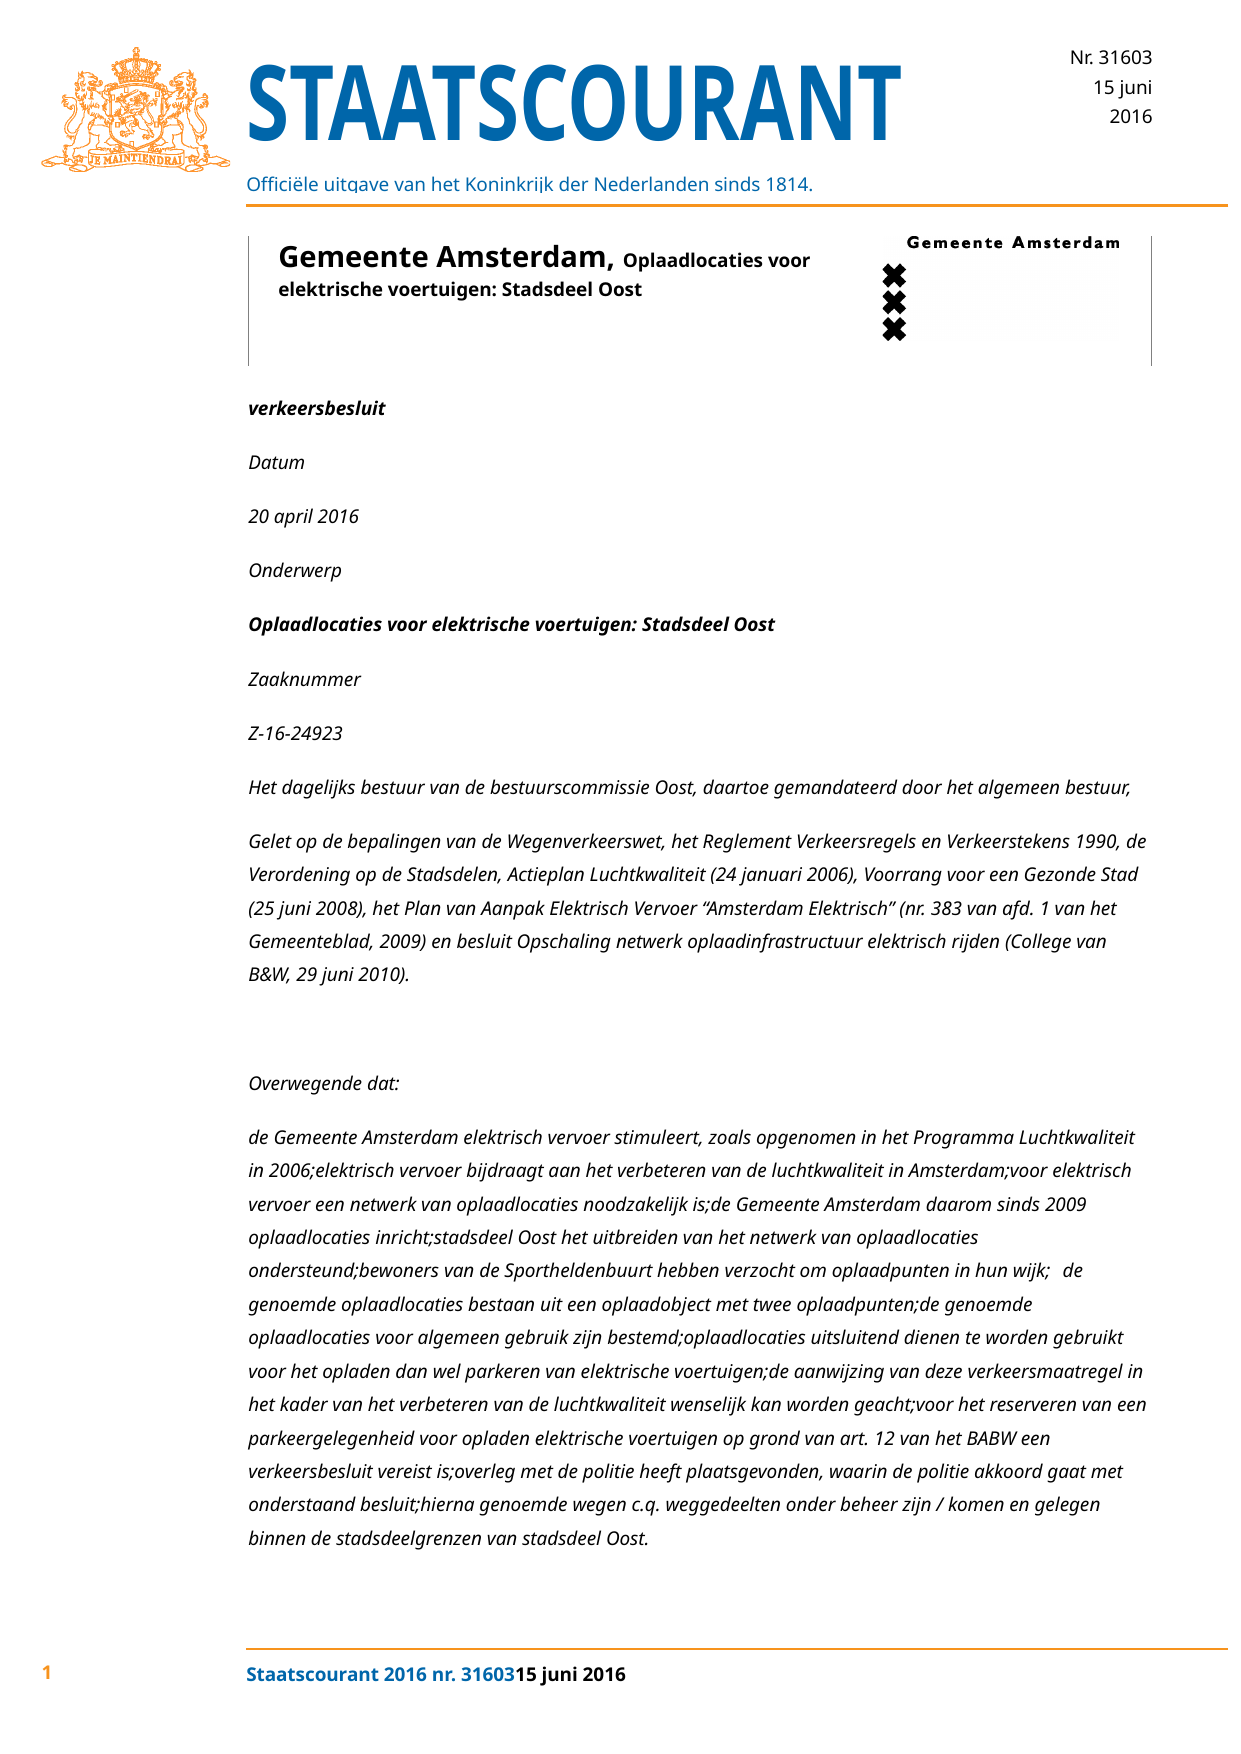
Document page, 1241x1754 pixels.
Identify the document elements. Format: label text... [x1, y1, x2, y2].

text Het dagelijks bestuur van de bestuurscommissie Oost, daartoe gemandateerd door het algemeen bestuur, [248, 774, 1152, 799]
table_header Gemeente Amsterdam, Oplaadlocaties voor elektrische voertuigen: Stadsdeel Oost [249, 236, 850, 366]
text Oplaadlocaties voor elektrische voertuigen: Stadsdeel Oost [248, 612, 1152, 637]
table_header [850, 236, 1151, 366]
text 20 april 2016 [248, 503, 1152, 529]
text Overwegende dat: [248, 1070, 1152, 1096]
text Z-16-24923 [248, 720, 1152, 746]
text de Gemeente Amsterdam elektrisch vervoer stimuleert, zoals opgenomen in het Programma Luchtkwaliteit in 2006;elektrisch vervoer bijdraagt aan het verbeteren van de luchtkwaliteit in Amsterdam;voor elektrisch vervoer een netwerk van oplaadlocaties noodzakelijk is;de Gemeente Amsterdam daarom sinds 2009 oplaadlocaties inricht;stadsdeel Oost het uitbreiden van het netwerk van oplaadlocaties ondersteund;bewoners van de Sportheldenbuurt hebben verzocht om oplaadpunten in hun wijk; de genoemde oplaadlocaties bestaan uit een oplaadobject met twee oplaadpunten;de genoemde oplaadlocaties voor algemeen gebruik zijn bestemd;oplaadlocaties uitsluitend dienen te worden gebruikt voor het opladen dan wel parkeren van elektrische voertuigen;de aanwijzing van deze verkeersmaatregel in het kader van het verbeteren van de luchtkwaliteit wenselijk kan worden geacht;voor het reserveren van een parkeergelegenheid voor opladen elektrische voertuigen op grond van art. 12 van het BABW een verkeersbesluit vereist is;overleg met de politie heeft plaatsgevonden, waarin de politie akkoord gaat met onderstaand besluit;hierna genoemde wegen c.q. weggedeelten onder beheer zijn / komen en gelegen binnen de stadsdeelgrenzen van stadsdeel Oost. [248, 1124, 1152, 1551]
text verkeersbesluit [248, 395, 1152, 421]
picture [41, 47, 231, 172]
text Zaaknummer [248, 666, 1152, 691]
picture [882, 236, 1119, 341]
text Onderwerp [248, 558, 1152, 583]
text Datum [248, 449, 1152, 475]
text Gelet op de bepalingen van de Wegenverkeerswet, het Reglement Verkeersregels en Verkeerstekens 1990, de Verordening op de Stadsdelen, Actieplan Luchtkwaliteit (24 januari 2006), Voorrang voor een Gezonde Stad (25 juni 2008), het Plan van Aanpak Elektrisch Vervoer “Amsterdam Elektrisch” (nr. 383 van afd. 1 van het Gemeenteblad, 2009) en besluit Opschaling netwerk oplaadinfrastructuur elektrisch rijden (College van B&W, 29 juni 2010). [248, 828, 1152, 987]
